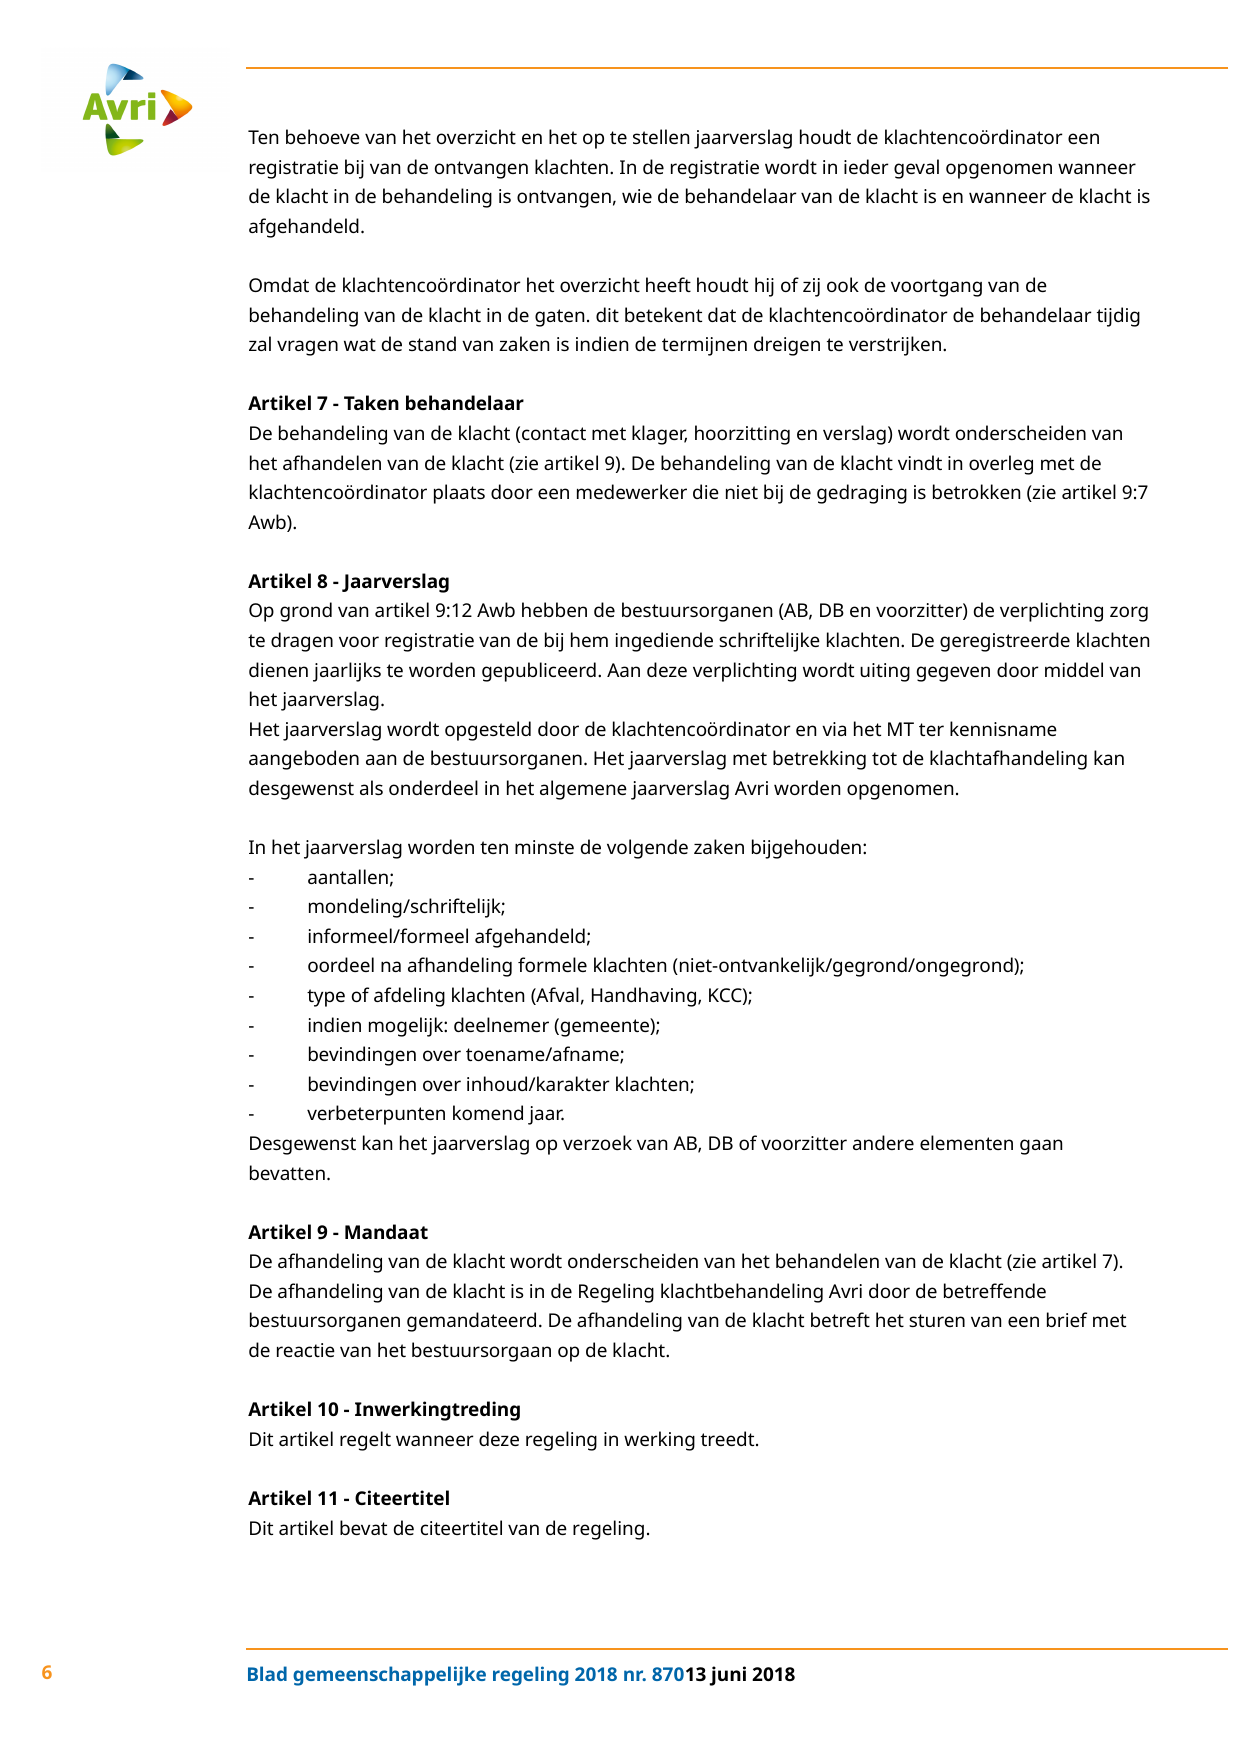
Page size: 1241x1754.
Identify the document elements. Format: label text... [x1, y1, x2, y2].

text Omdat de klachtencoördinator het overzicht heeft houdt hij of zij ook de voortgang van de behandeling van de klacht in de gaten. dit betekent dat de klachtencoördinator de behandelaar tijdig zal vragen wat de stand van zaken is indien de termijnen dreigen te verstrijken. [248, 272, 1152, 357]
list verbeterpunten komend jaar. [248, 1101, 1152, 1126]
text In het jaarverslag worden ten minste de volgende zaken bijgehouden: [248, 834, 1152, 860]
text Dit artikel bevat de citeertitel van de regeling. [248, 1515, 1152, 1541]
list bevindingen over toename/afname; [248, 1041, 1152, 1067]
list type of afdeling klachten (Afval, Handhaving, KCC); [248, 982, 1152, 1008]
list mondeling/schriftelijk; [248, 893, 1152, 919]
text Dit artikel regelt wanneer deze regeling in werking treedt. [248, 1426, 1152, 1452]
text De behandeling van de klacht (contact met klager, hoorzitting en verslag) wordt onderscheiden van het afhandelen van de klacht (zie artikel 9). De behandeling van de klacht vindt in overleg met de klachtencoördinator plaats door een medewerker die niet bij de gedraging is betrokken (zie artikel 9:7 Awb). [248, 420, 1152, 535]
list aantallen; [248, 864, 1152, 890]
text Artikel 9 - Mandaat [248, 1219, 1152, 1245]
text Artikel 11 - Citeertitel [248, 1485, 1152, 1511]
picture [41, 47, 231, 172]
text Op grond van artikel 9:12 Awb hebben de bestuursorganen (AB, DB en voorzitter) de verplichting zorg te dragen voor registratie van de bij hem ingediende schriftelijke klachten. De geregistreerde klachten dienen jaarlijks te worden gepubliceerd. Aan deze verplichting wordt uiting gegeven door middel van het jaarverslag. [248, 598, 1152, 712]
text Desgewenst kan het jaarverslag op verzoek van AB, DB of voorzitter andere elementen gaan bevatten. [248, 1130, 1152, 1186]
text De afhandeling van de klacht wordt onderscheiden van het behandelen van de klacht (zie artikel 7). De afhandeling van de klacht is in de Regeling klachtbehandeling Avri door de betreffende bestuursorganen gemandateerd. De afhandeling van de klacht betreft het sturen van een brief met de reactie van het bestuursorgaan op de klacht. [248, 1248, 1152, 1363]
list oordeel na afhandeling formele klachten (niet-ontvankelijk/gegrond/ongegrond); [248, 953, 1152, 978]
text Artikel 7 - Taken behandelaar [248, 391, 1152, 416]
list bevindingen over inhoud/karakter klachten; [248, 1071, 1152, 1097]
text Artikel 8 - Jaarverslag [248, 568, 1152, 594]
text Het jaarverslag wordt opgesteld door de klachtencoördinator en via het MT ter kennisname aangeboden aan de bestuursorganen. Het jaarverslag met betrekking tot de klachtafhandeling kan desgewenst als onderdeel in het algemene jaarverslag Avri worden opgenomen. [248, 716, 1152, 801]
text Artikel 10 - Inwerkingtreding [248, 1396, 1152, 1422]
list indien mogelijk: deelnemer (gemeente); [248, 1012, 1152, 1038]
text Ten behoeve van het overzicht en het op te stellen jaarverslag houdt de klachtencoördinator een registratie bij van de ontvangen klachten. In de registratie wordt in ieder geval opgenomen wanneer de klacht in de behandeling is ontvangen, wie de behandelaar van de klacht is en wanneer de klacht is afgehandeld. [248, 124, 1152, 239]
list informeel/formeel afgehandeld; [248, 923, 1152, 949]
